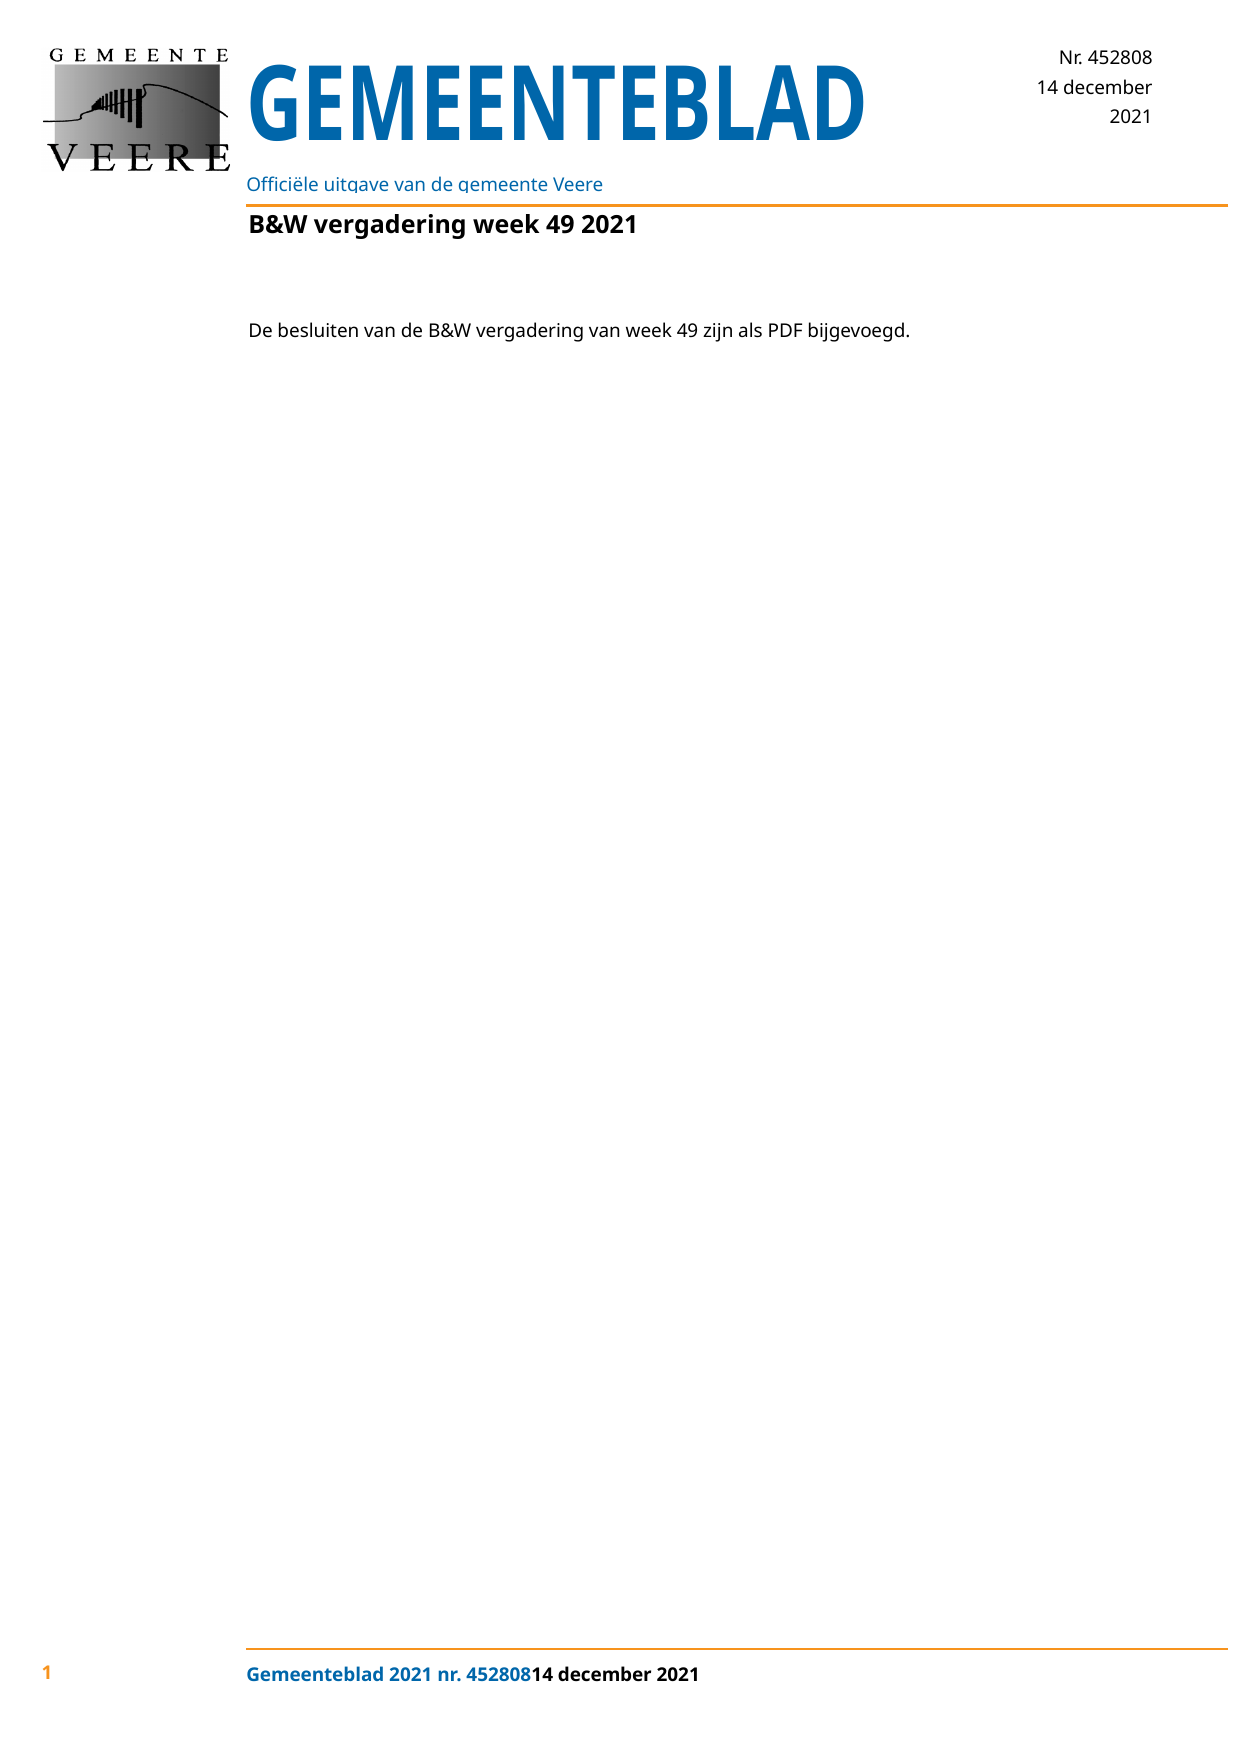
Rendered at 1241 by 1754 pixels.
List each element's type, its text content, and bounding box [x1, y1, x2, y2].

picture [41, 47, 231, 172]
text De besluiten van de B&W vergadering van week 49 zijn als PDF bijgevoegd. [248, 317, 1152, 342]
text B&W vergadering week 49 2021 [248, 207, 1152, 241]
